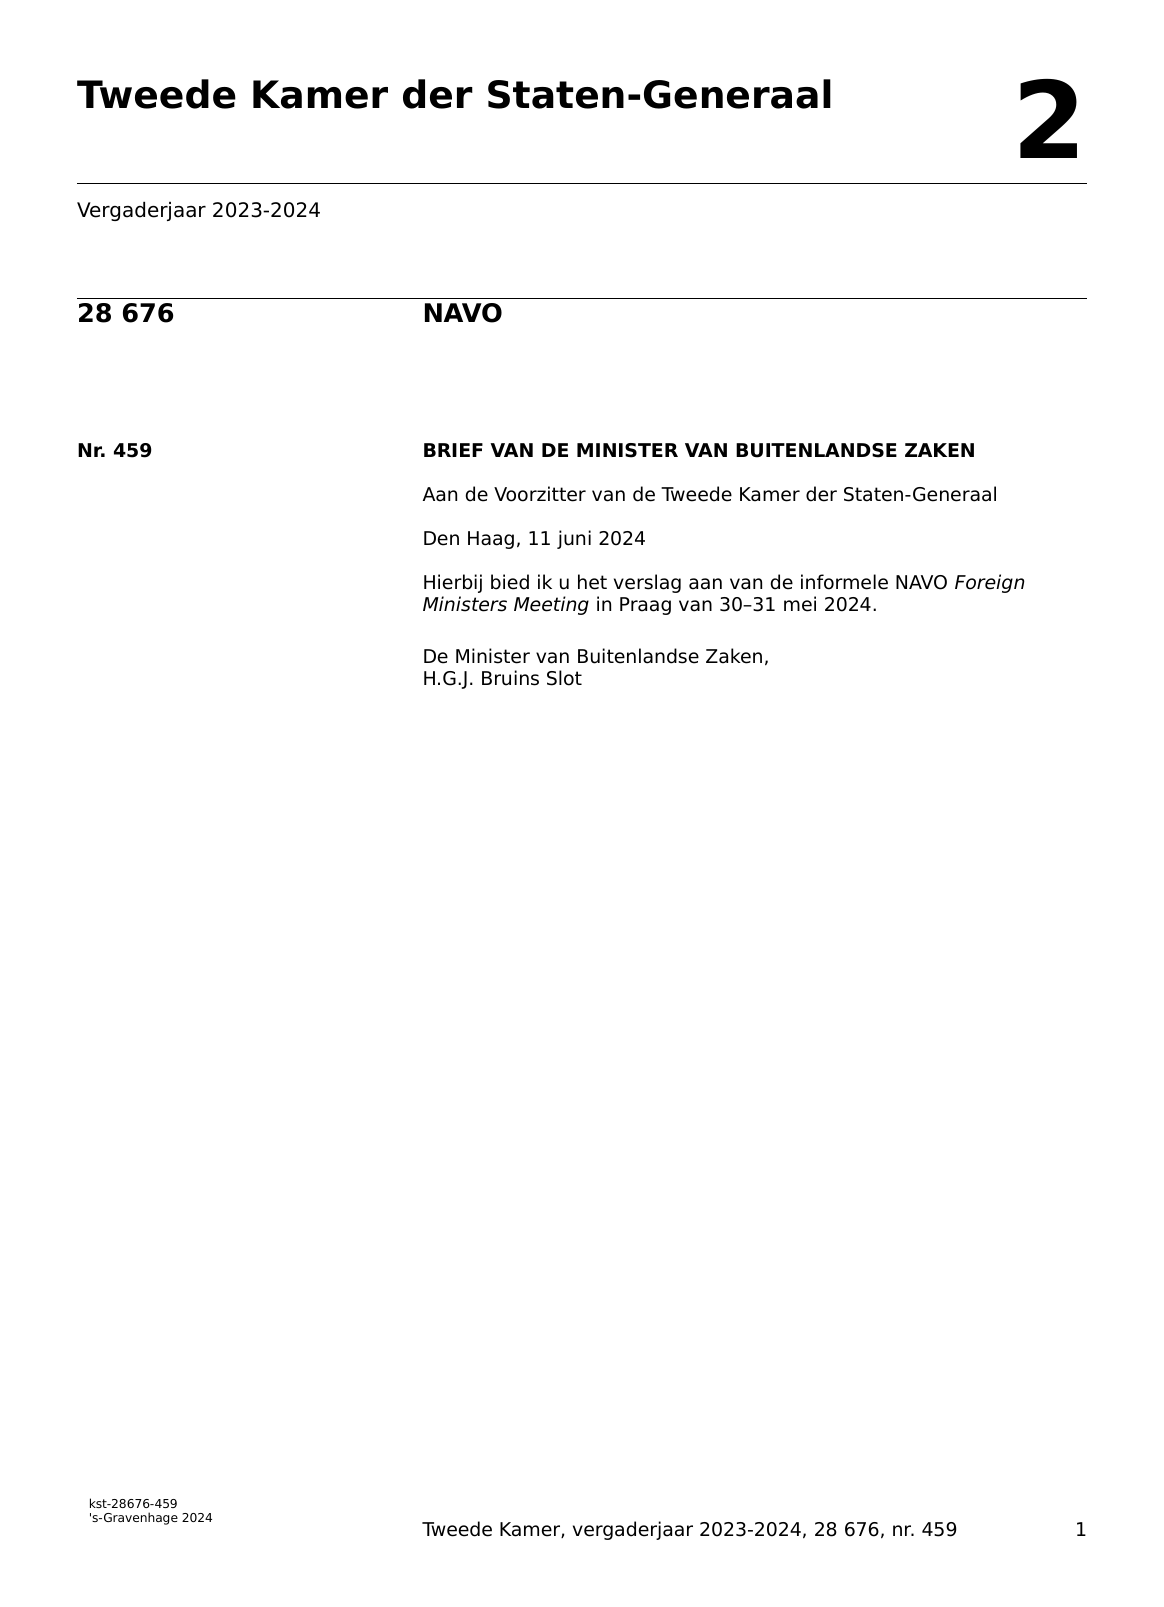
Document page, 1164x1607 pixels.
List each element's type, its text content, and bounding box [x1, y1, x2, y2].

text 's-Gravenhage 2024 [88, 1511, 323, 1525]
table_header Tweede Kamer der Staten-Generaal [77, 59, 886, 183]
text kst-28676-459 [88, 1497, 323, 1511]
text Hierbij bied ik u het verslag aan van de informele NAVO Foreign Ministers Meeting in Praag van 30–31 mei 2024. [422, 572, 1087, 616]
subtitle 28 676 NAVO [77, 299, 1087, 329]
table_cell Vergaderjaar 2023-2024 [77, 184, 1087, 298]
table_header 2 [886, 59, 1087, 183]
text De Minister van Buitenlandse Zaken, H.G.J. Bruins Slot [422, 646, 1087, 690]
subtitle Nr. 459 BRIEF VAN DE MINISTER VAN BUITENLANDSE ZAKEN [77, 440, 1087, 462]
text Den Haag, 11 juni 2024 [422, 528, 1087, 550]
text Aan de Voorzitter van de Tweede Kamer der Staten-Generaal [422, 484, 1087, 506]
